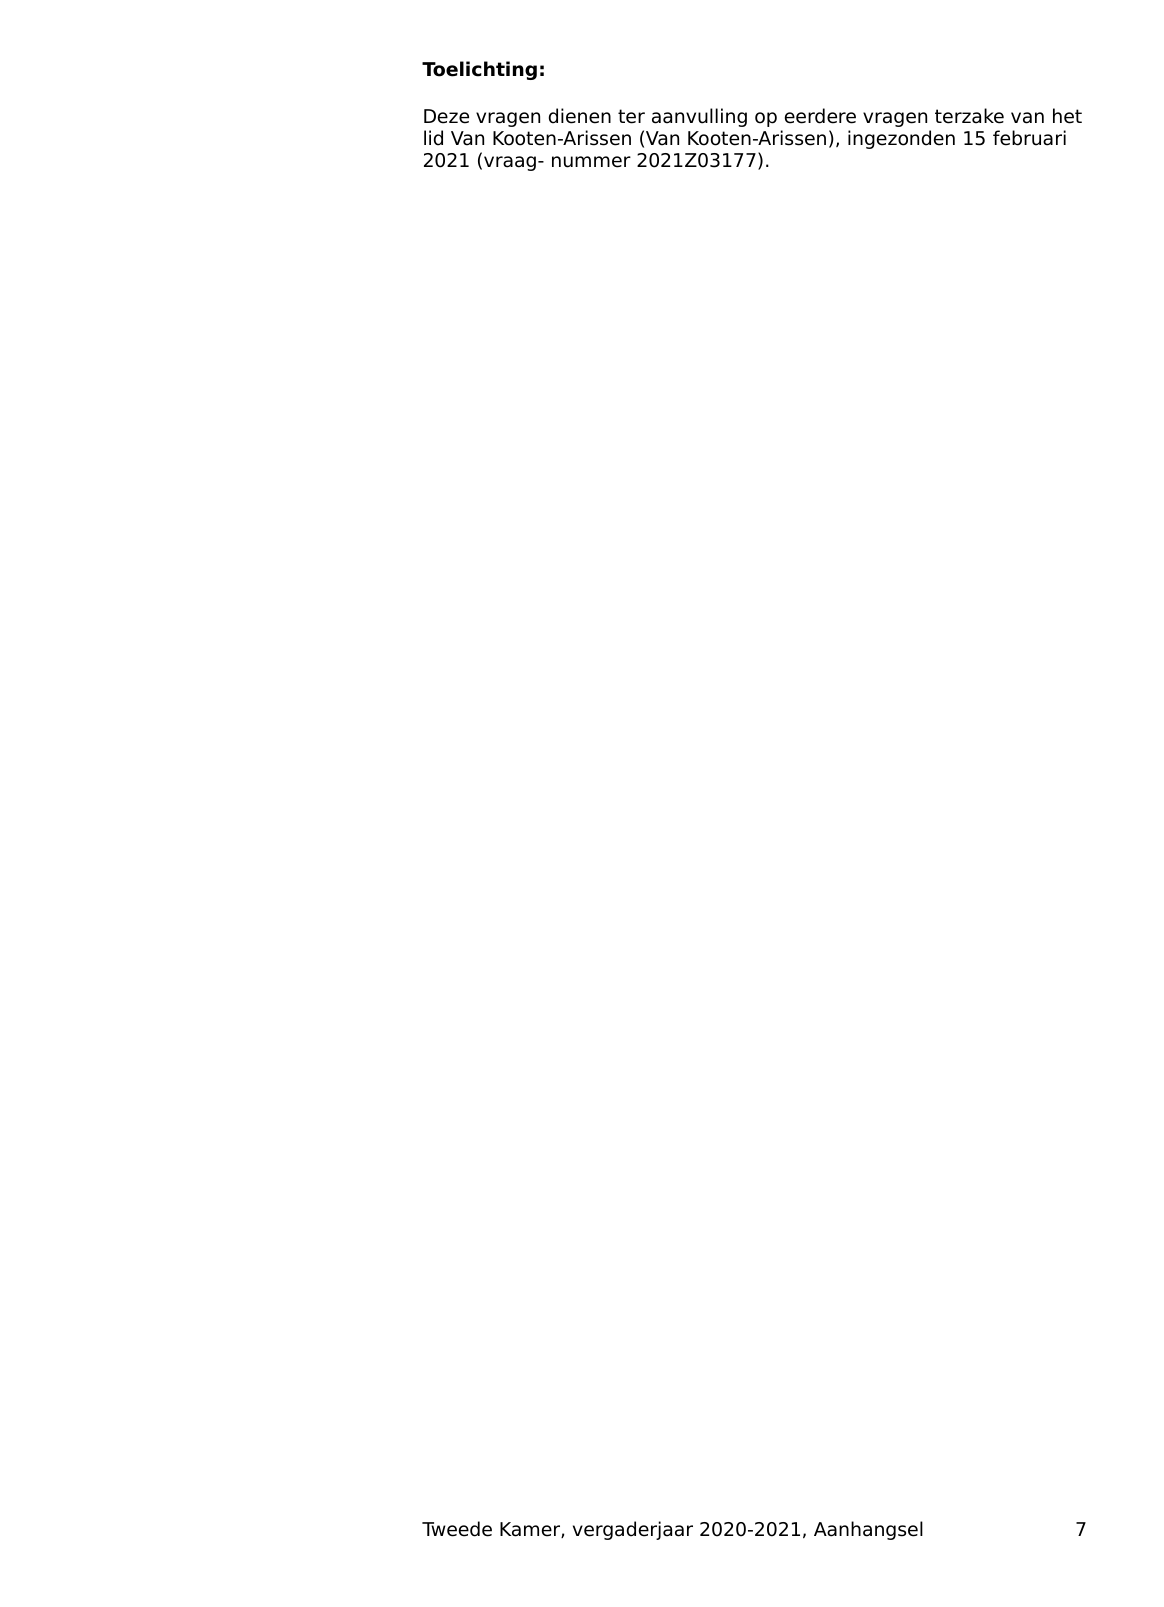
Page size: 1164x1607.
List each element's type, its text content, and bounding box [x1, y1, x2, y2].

text Deze vragen dienen ter aanvulling op eerdere vragen terzake van het lid Van Kooten-Arissen (Van Kooten-Arissen), ingezonden 15 februari 2021 (vraag- nummer 2021Z03177). [422, 106, 1087, 172]
subtitle Toelichting: [422, 59, 1087, 81]
